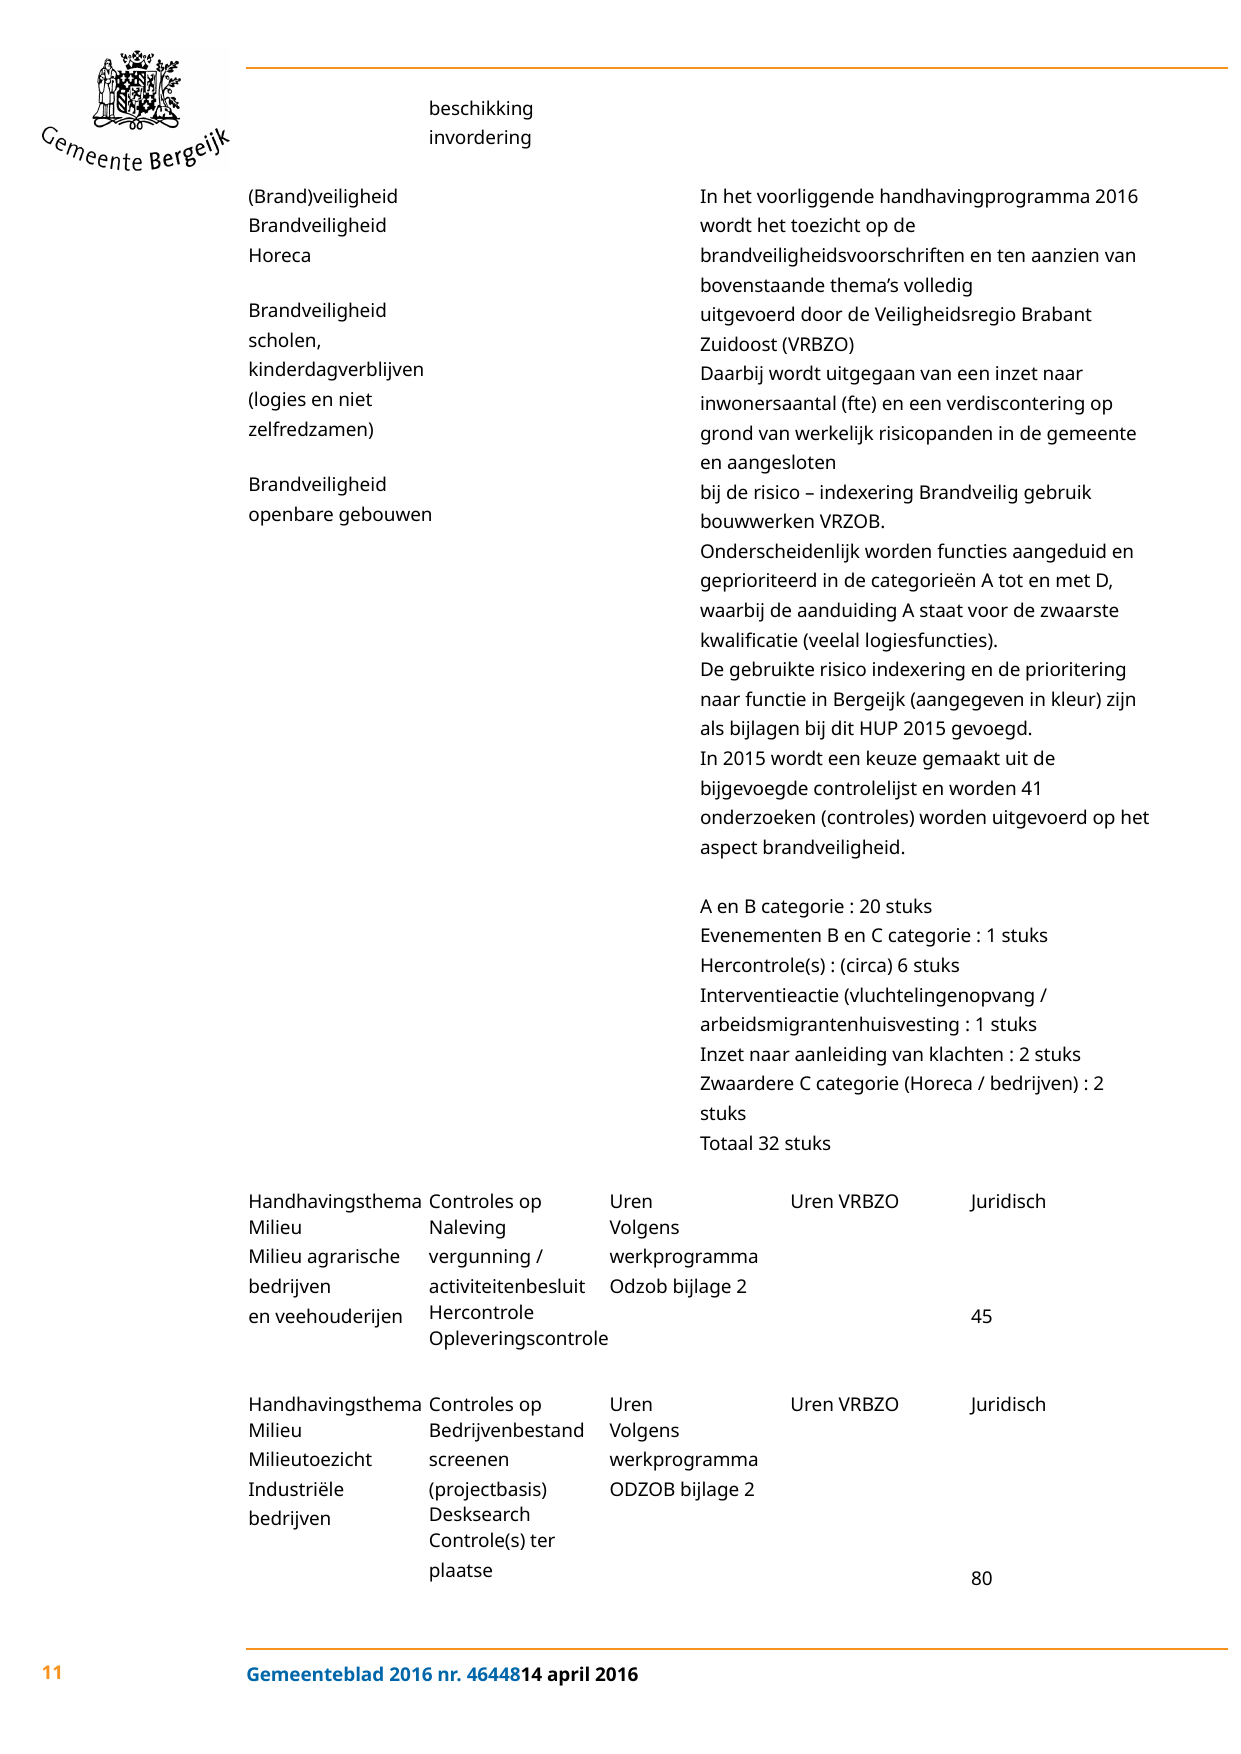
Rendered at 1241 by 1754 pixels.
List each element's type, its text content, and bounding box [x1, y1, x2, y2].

table_header Uren [609, 1391, 790, 1417]
table_header Uren VRBZO [790, 1391, 971, 1417]
table_cell Volgens werkprogramma Odzob bijlage 2 [609, 1214, 790, 1358]
table_cell [790, 1417, 971, 1590]
table_cell Controle(s) ter plaatse [429, 1528, 609, 1590]
table_cell 80 [971, 1417, 1152, 1590]
table_cell Brandveiligheid scholen, kinderdagverblijven (logies en niet zelfredzamen) [248, 298, 700, 471]
table_cell Desksearch [429, 1502, 609, 1527]
table_header Handhavingsthema [248, 1188, 429, 1214]
picture [41, 47, 231, 172]
table_header In het voorliggende handhavingprogramma 2016 wordt het toezicht op de brandveiligheidsvoorschriften en ten aanzien van bovenstaande thema’s volledig uitgevoerd door de Veiligheidsregio Brabant Zuidoost (VRBZO) Daarbij wordt uitgegaan van een inzet naar inwonersaantal (fte) en een verdiscontering op grond van werkelijk risicopanden in de gemeente en aangesloten bij de risico – indexering Brandveilig gebruik bouwwerken VRZOB. Onderscheidenlijk worden functies aangeduid en geprioriteerd in de categorieën A tot en met D, waarbij de aanduiding A staat voor de zwaarste kwalificatie (veelal logiesfuncties). De gebruikte risico indexering en de prioritering naar functie in Bergeijk (aangegeven in kleur) zijn als bijlagen bij dit HUP 2015 gevoegd. In 2015 wordt een keuze gemaakt uit de bijgevoegde controlelijst en worden 41 onderzoeken (controles) worden uitgevoerd op het aspect brandveiligheid. A en B categorie : 20 stuks Evenementen B en C categorie : 1 stuks Hercontrole(s) : (circa) 6 stuks Interventieactie (vluchtelingenopvang / arbeidsmigrantenhuisvesting : 1 stuks Inzet naar aanleiding van klachten : 2 stuks Zwaardere C categorie (Horeca / bedrijven) : 2 stuks Totaal 32 stuks [700, 183, 1152, 1155]
table_cell Milieu Milieu agrarische bedrijven en veehouderijen [248, 1214, 429, 1358]
table_cell Opleveringscontrole [429, 1325, 609, 1358]
table_cell 45 [971, 1214, 1152, 1358]
table_cell [609, 95, 790, 150]
table_cell Bedrijvenbestand screenen (projectbasis) [429, 1417, 609, 1502]
table_header (Brand)veiligheid Brandveiligheid Horeca [248, 183, 700, 297]
table_cell Brandveiligheid openbare gebouwen [248, 471, 700, 1155]
table_cell [248, 95, 429, 150]
table_cell Hercontrole [429, 1299, 609, 1325]
table_cell Volgens werkprogramma ODZOB bijlage 2 [609, 1417, 790, 1590]
table_header Uren [609, 1188, 790, 1214]
table_cell beschikking invordering [429, 95, 609, 150]
table_cell [971, 95, 1152, 150]
table_cell [790, 95, 971, 150]
table_header Handhavingsthema [248, 1391, 429, 1417]
table_cell [790, 1214, 971, 1358]
table_cell Milieu Milieutoezicht Industriële bedrijven [248, 1417, 429, 1590]
table_header Juridisch [971, 1188, 1152, 1214]
table_header Controles op [429, 1391, 609, 1417]
table_cell Naleving vergunning / activiteitenbesluit [429, 1214, 609, 1299]
table_header Controles op [429, 1188, 609, 1214]
table_header Juridisch [971, 1391, 1152, 1417]
table_header Uren VRBZO [790, 1188, 971, 1214]
